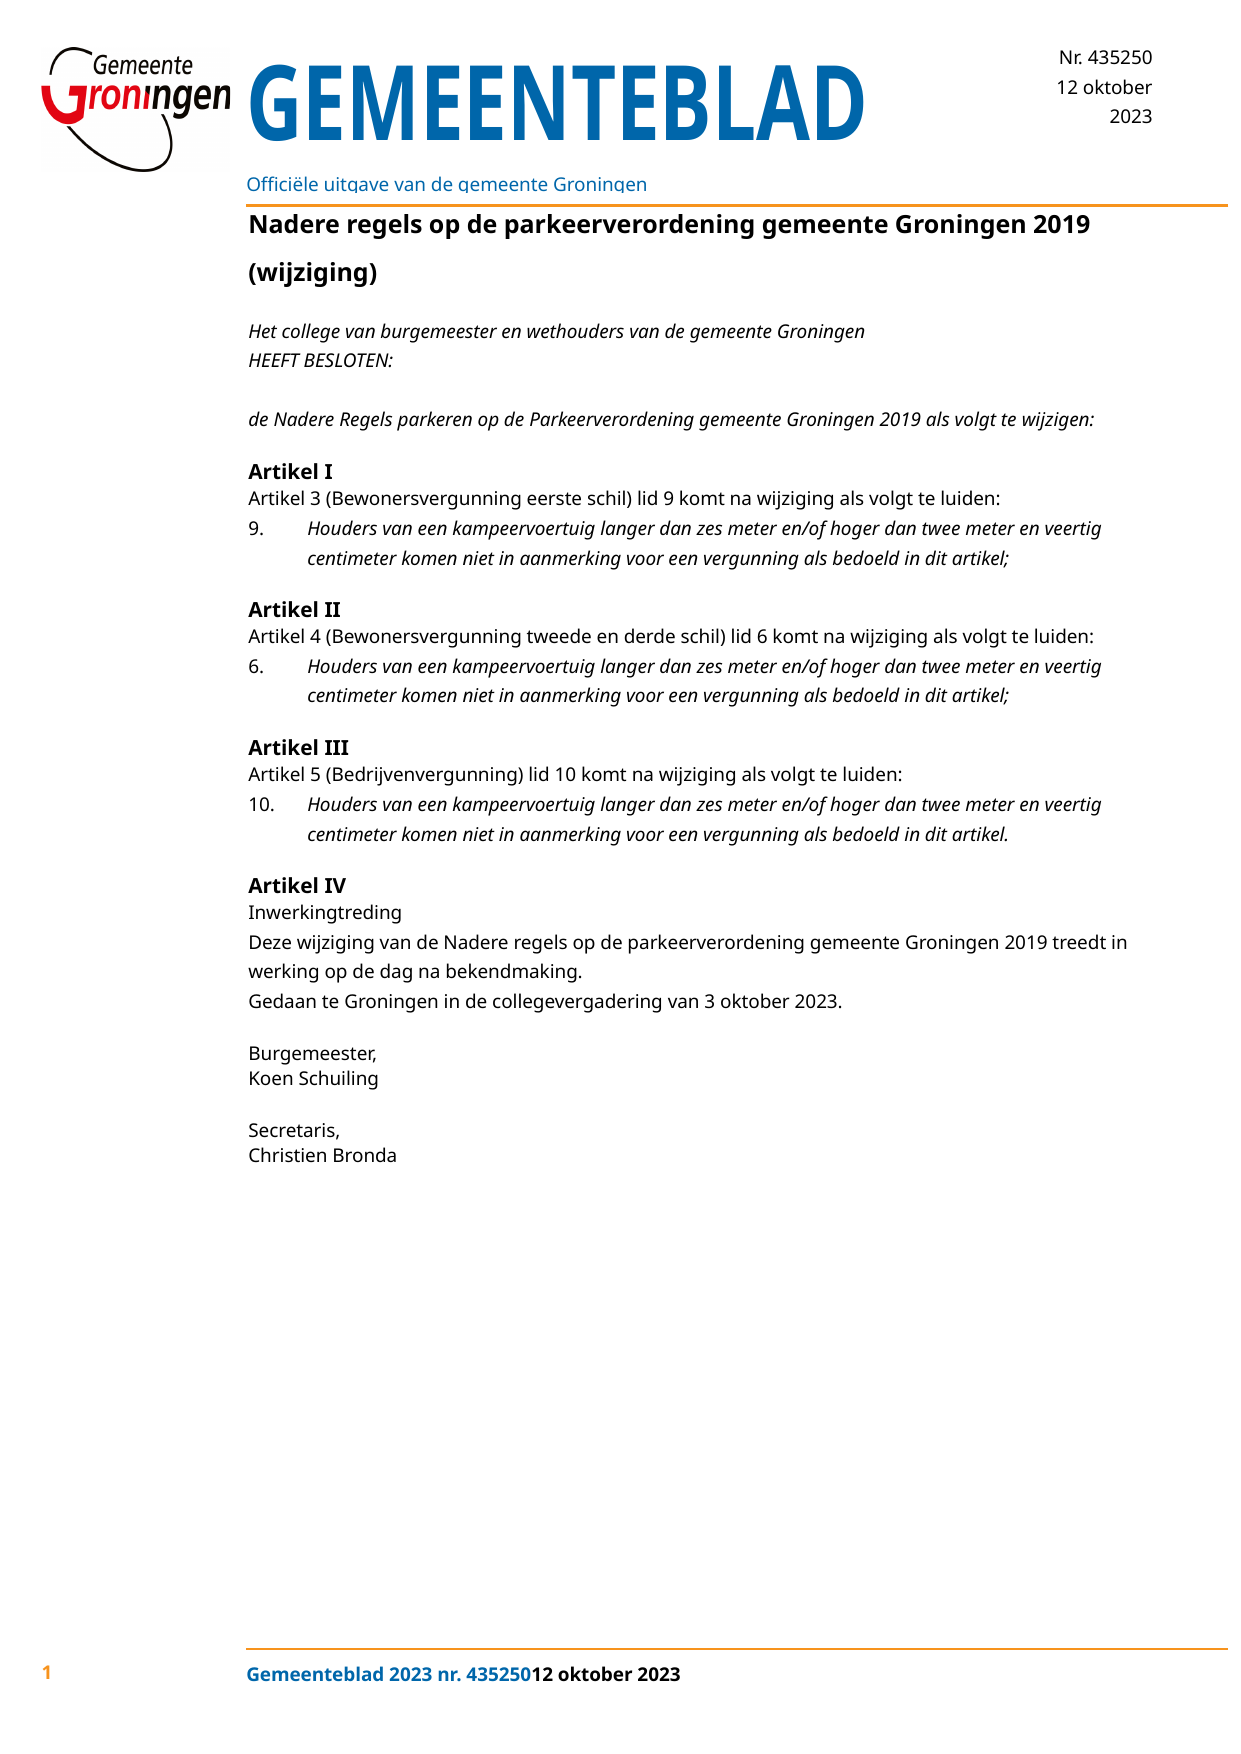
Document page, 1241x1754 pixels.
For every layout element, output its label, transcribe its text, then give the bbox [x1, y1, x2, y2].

text de Nadere Regels parkeren op de Parkeerverordening gemeente Groningen 2019 als volgt te wijzigen: [248, 407, 1152, 432]
text Nadere regels op de parkeerverordening gemeente Groningen 2019 (wijziging) [248, 207, 1152, 288]
text Koen Schuiling [248, 1066, 1152, 1091]
text Deze wijziging van de Nadere regels op de parkeerverordening gemeente Groningen 2019 treedt in werking op de dag na bekendmaking. [248, 929, 1152, 984]
list Houders van een kampeervoertuig langer dan zes meter en/of hoger dan twee meter en veertig centimeter komen niet in aanmerking voor een vergunning als bedoeld in dit artikel; [248, 653, 1152, 708]
picture [41, 47, 231, 172]
text HEEFT BESLOTEN: [248, 347, 1152, 373]
text Artikel II [248, 595, 1152, 623]
text Burgemeester, [248, 1040, 1152, 1066]
text Artikel III [248, 733, 1152, 762]
text Secretaris, [248, 1117, 1152, 1143]
text Artikel 4 (Bewonersvergunning tweede en derde schil) lid 6 komt na wijziging als volgt te luiden: [248, 623, 1152, 649]
text Christien Bronda [248, 1143, 1152, 1168]
list Houders van een kampeervoertuig langer dan zes meter en/of hoger dan twee meter en veertig centimeter komen niet in aanmerking voor een vergunning als bedoeld in dit artikel; [248, 515, 1152, 570]
list Houders van een kampeervoertuig langer dan zes meter en/of hoger dan twee meter en veertig centimeter komen niet in aanmerking voor een vergunning als bedoeld in dit artikel. [248, 791, 1152, 846]
text Artikel I [248, 457, 1152, 486]
text Artikel 3 (Bewonersvergunning eerste schil) lid 9 komt na wijziging als volgt te luiden: [248, 486, 1152, 511]
text Artikel 5 (Bedrijvenvergunning) lid 10 komt na wijziging als volgt te luiden: [248, 762, 1152, 787]
text Het college van burgemeester en wethouders van de gemeente Groningen [248, 318, 1152, 344]
text Artikel IV [248, 871, 1152, 899]
text Inwerkingtreding [248, 899, 1152, 925]
text Gedaan te Groningen in de collegevergadering van 3 oktober 2023. [248, 988, 1152, 1014]
